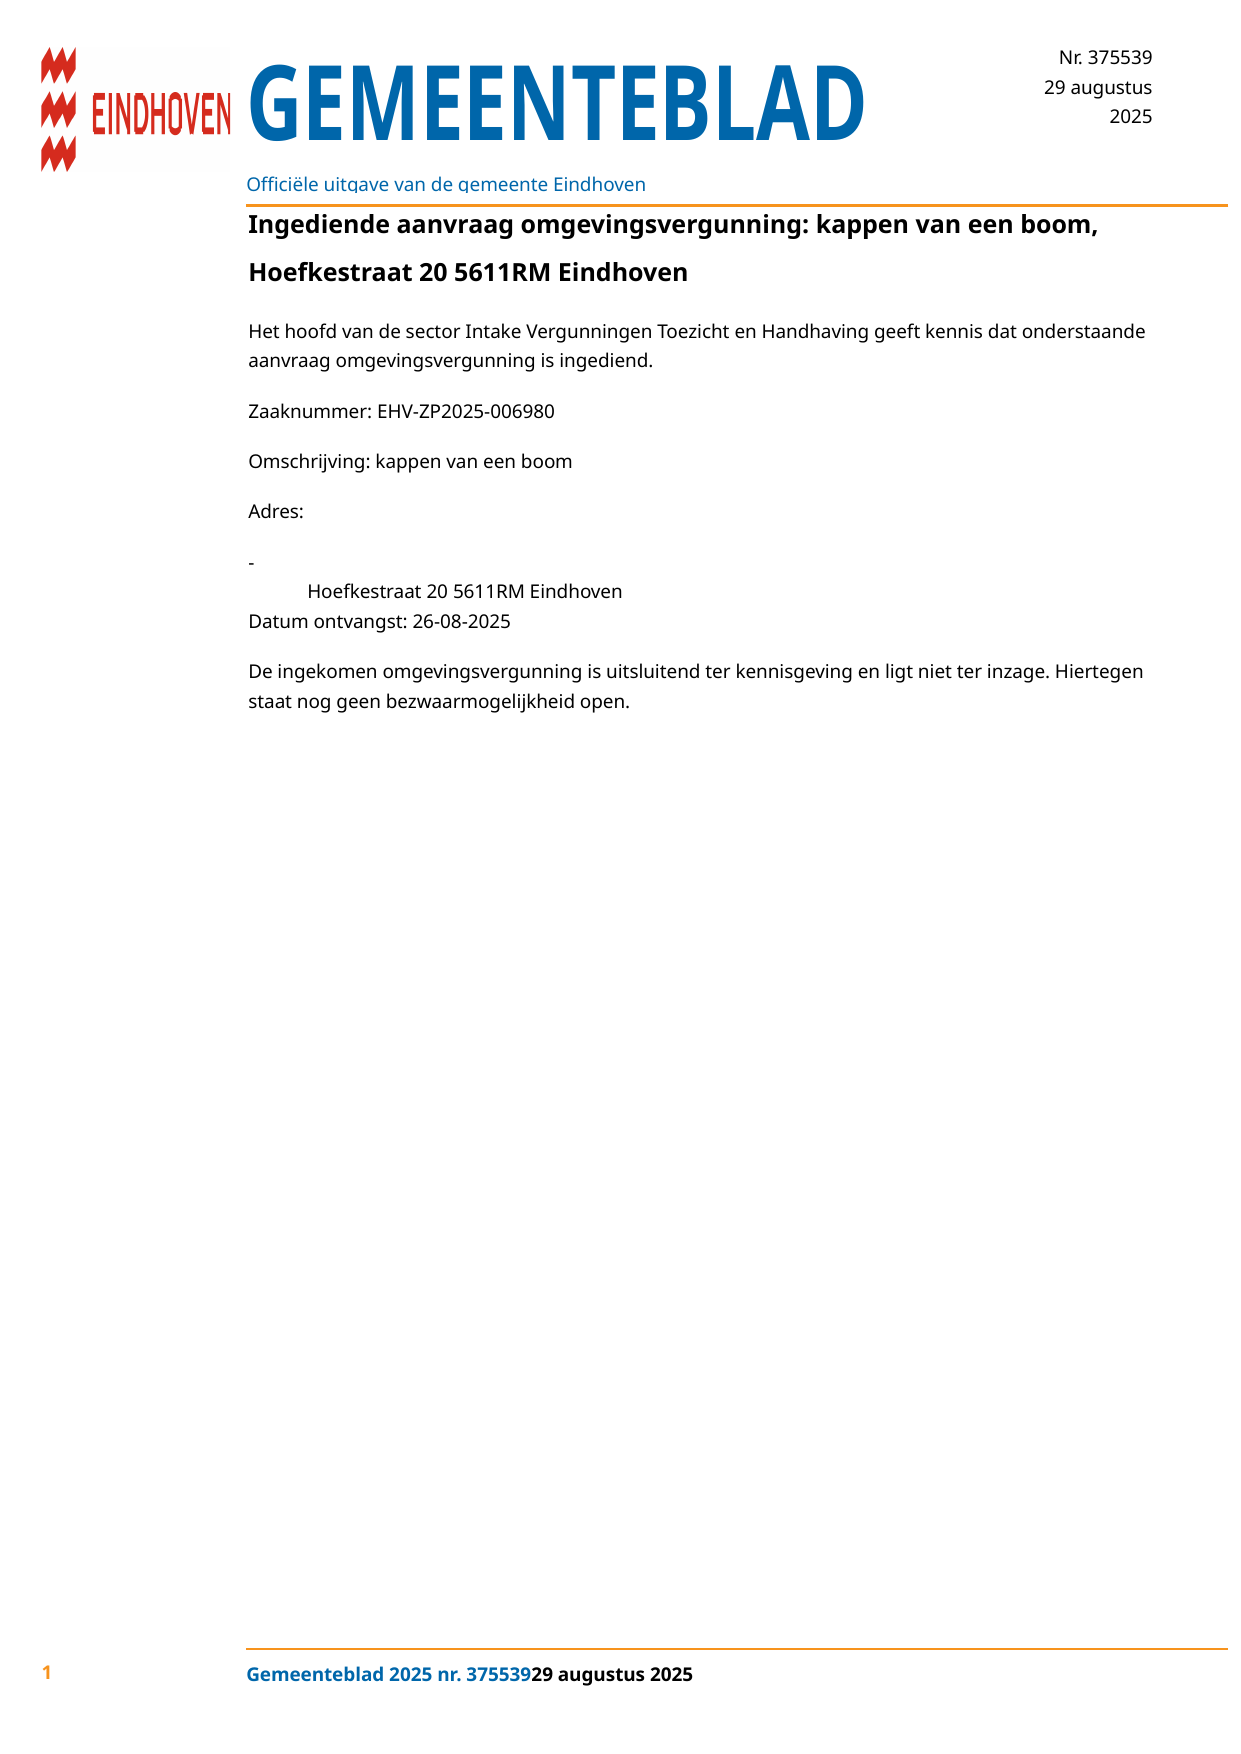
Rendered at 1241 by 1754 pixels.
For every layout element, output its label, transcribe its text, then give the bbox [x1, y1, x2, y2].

picture [41, 47, 231, 172]
text Ingediende aanvraag omgevingsvergunning: kappen van een boom, Hoefkestraat 20 5611RM Eindhoven [248, 207, 1152, 288]
text Datum ontvangst: 26-08-2025 [248, 608, 1152, 634]
list Hoefkestraat 20 5611RM Eindhoven [248, 579, 1152, 604]
text Adres: [248, 499, 1152, 524]
text Zaaknummer: EHV-ZP2025-006980 [248, 398, 1152, 424]
text De ingekomen omgevingsvergunning is uitsluitend ter kennisgeving en ligt niet ter inzage. Hiertegen staat nog geen bezwaarmogelijkheid open. [248, 659, 1152, 714]
text Het hoofd van de sector Intake Vergunningen Toezicht en Handhaving geeft kennis dat onderstaande aanvraag omgevingsvergunning is ingediend. [248, 318, 1152, 373]
text Omschrijving: kappen van een boom [248, 448, 1152, 474]
